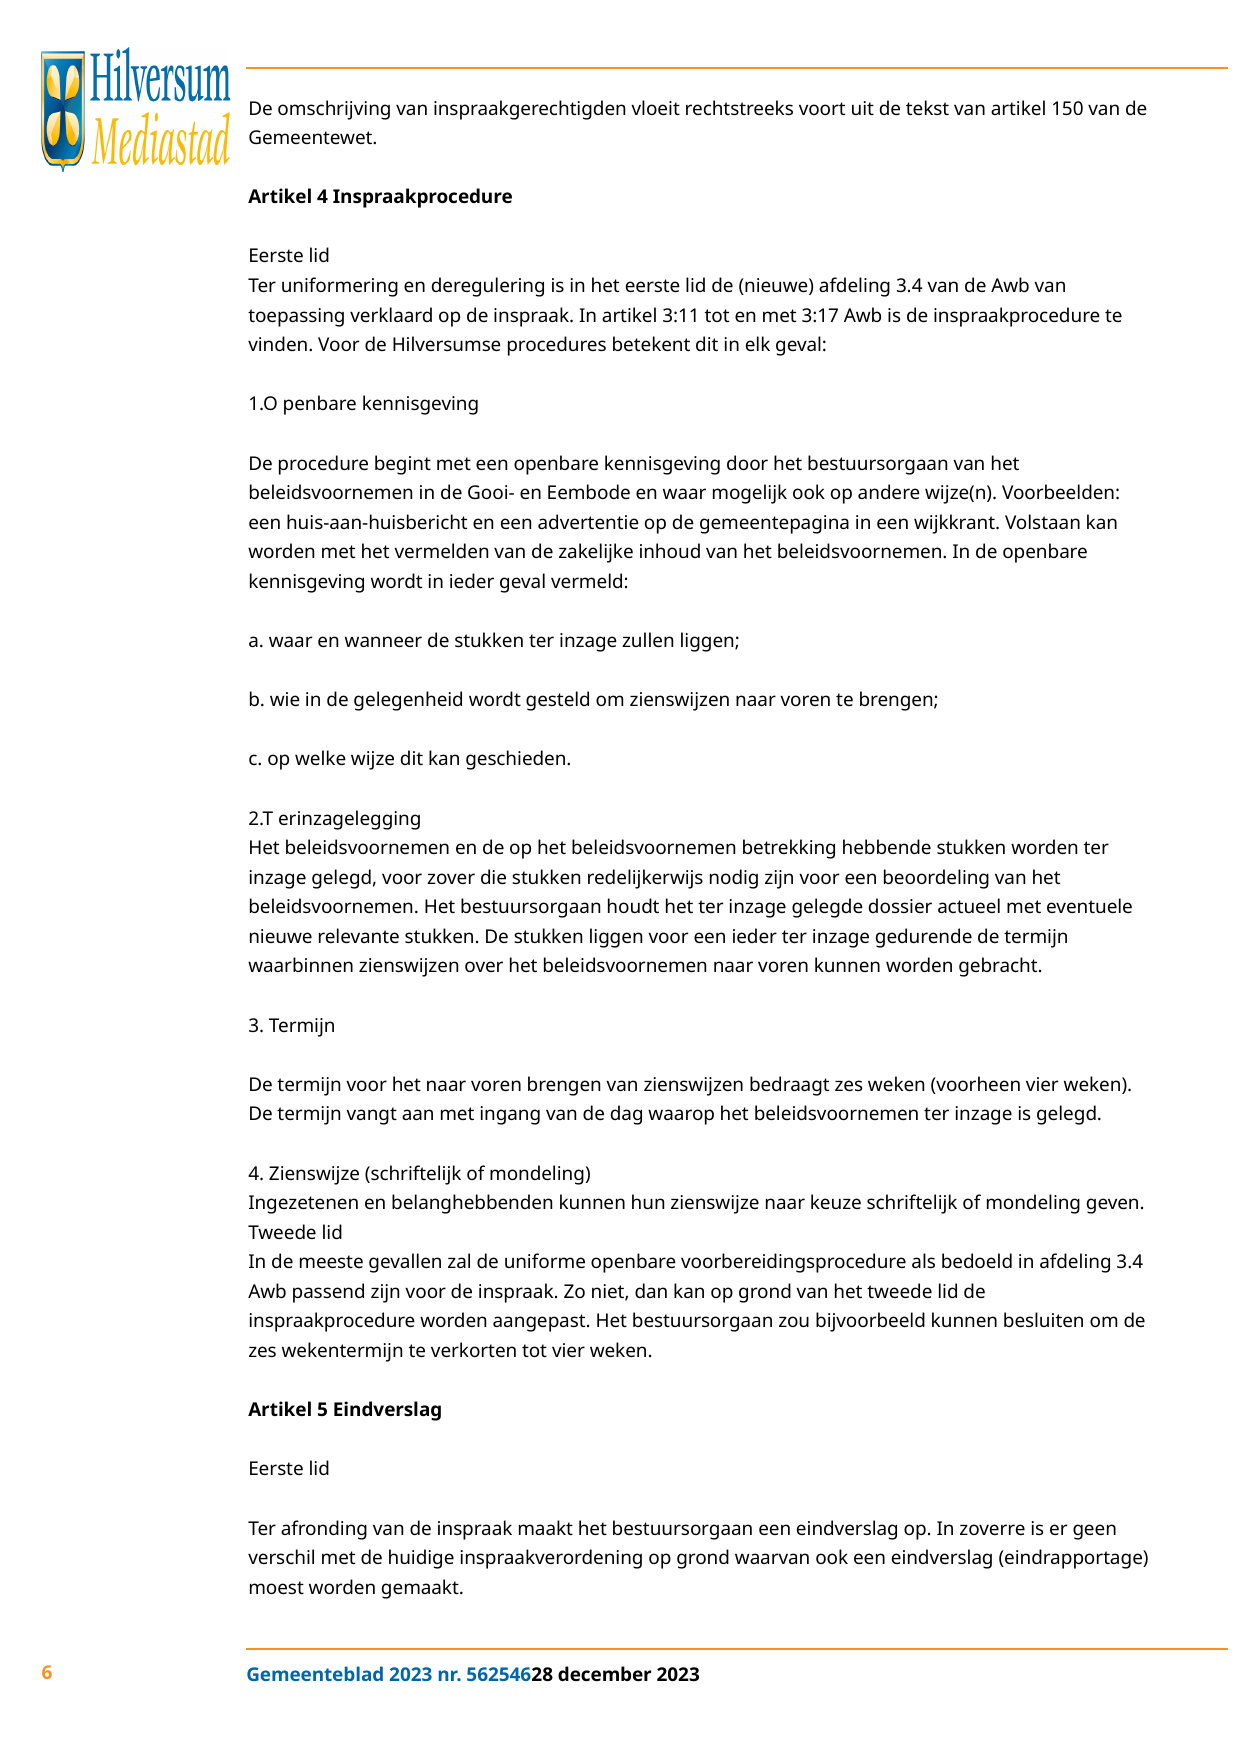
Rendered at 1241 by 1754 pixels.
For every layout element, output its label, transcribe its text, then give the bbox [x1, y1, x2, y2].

text 2.T erinzagelegging [248, 805, 1152, 831]
text Artikel 5 Eindverslag [248, 1396, 1152, 1422]
text Ingezetenen en belanghebbenden kunnen hun zienswijze naar keuze schriftelijk of mondeling geven. [248, 1189, 1152, 1215]
text Het beleidsvoornemen en de op het beleidsvoornemen betrekking hebbende stukken worden ter inzage gelegd, voor zover die stukken redelijkerwijs nodig zijn voor een beoordeling van het beleidsvoornemen. Het bestuursorgaan houdt het ter inzage gelegde dossier actueel met eventuele nieuwe relevante stukken. De stukken liggen voor een ieder ter inzage gedurende de termijn waarbinnen zienswijzen over het beleidsvoornemen naar voren kunnen worden gebracht. [248, 834, 1152, 978]
text 1.O penbare kennisgeving [248, 391, 1152, 416]
text a. waar en wanneer de stukken ter inzage zullen liggen; [248, 627, 1152, 653]
text Tweede lid [248, 1219, 1152, 1245]
text b. wie in de gelegenheid wordt gesteld om zienswijzen naar voren te brengen; [248, 686, 1152, 712]
text De omschrijving van inspraakgerechtigden vloeit rechtstreeks voort uit de tekst van artikel 150 van de Gemeentewet. [248, 95, 1152, 150]
picture [41, 47, 231, 172]
text De procedure begint met een openbare kennisgeving door het bestuursorgaan van het beleidsvoornemen in de Gooi- en Eembode en waar mogelijk ook op andere wijze(n). Voorbeelden: een huis-aan-huisbericht en een advertentie op de gemeentepagina in een wijkkrant. Volstaan kan worden met het vermelden van de zakelijke inhoud van het beleidsvoornemen. In de openbare kennisgeving wordt in ieder geval vermeld: [248, 450, 1152, 594]
text Eerste lid [248, 243, 1152, 268]
text Ter uniformering en deregulering is in het eerste lid de (nieuwe) afdeling 3.4 van de Awb van toepassing verklaard op de inspraak. In artikel 3:11 tot en met 3:17 Awb is de inspraakprocedure te vinden. Voor de Hilversumse procedures betekent dit in elk geval: [248, 272, 1152, 357]
text 3. Termijn [248, 1012, 1152, 1038]
text De termijn voor het naar voren brengen van zienswijzen bedraagt zes weken (voorheen vier weken). De termijn vangt aan met ingang van de dag waarop het beleidsvoornemen ter inzage is gelegd. [248, 1071, 1152, 1126]
text c. op welke wijze dit kan geschieden. [248, 746, 1152, 771]
text Artikel 4 Inspraakprocedure [248, 183, 1152, 209]
text Eerste lid [248, 1456, 1152, 1481]
text 4. Zienswijze (schriftelijk of mondeling) [248, 1160, 1152, 1186]
text In de meeste gevallen zal de uniforme openbare voorbereidingsprocedure als bedoeld in afdeling 3.4 Awb passend zijn voor de inspraak. Zo niet, dan kan op grond van het tweede lid de inspraakprocedure worden aangepast. Het bestuursorgaan zou bijvoorbeeld kunnen besluiten om de zes wekentermijn te verkorten tot vier weken. [248, 1248, 1152, 1363]
text Ter afronding van de inspraak maakt het bestuursorgaan een eindverslag op. In zoverre is er geen verschil met de huidige inspraakverordening op grond waarvan ook een eindverslag (eindrapportage) moest worden gemaakt. [248, 1515, 1152, 1600]
